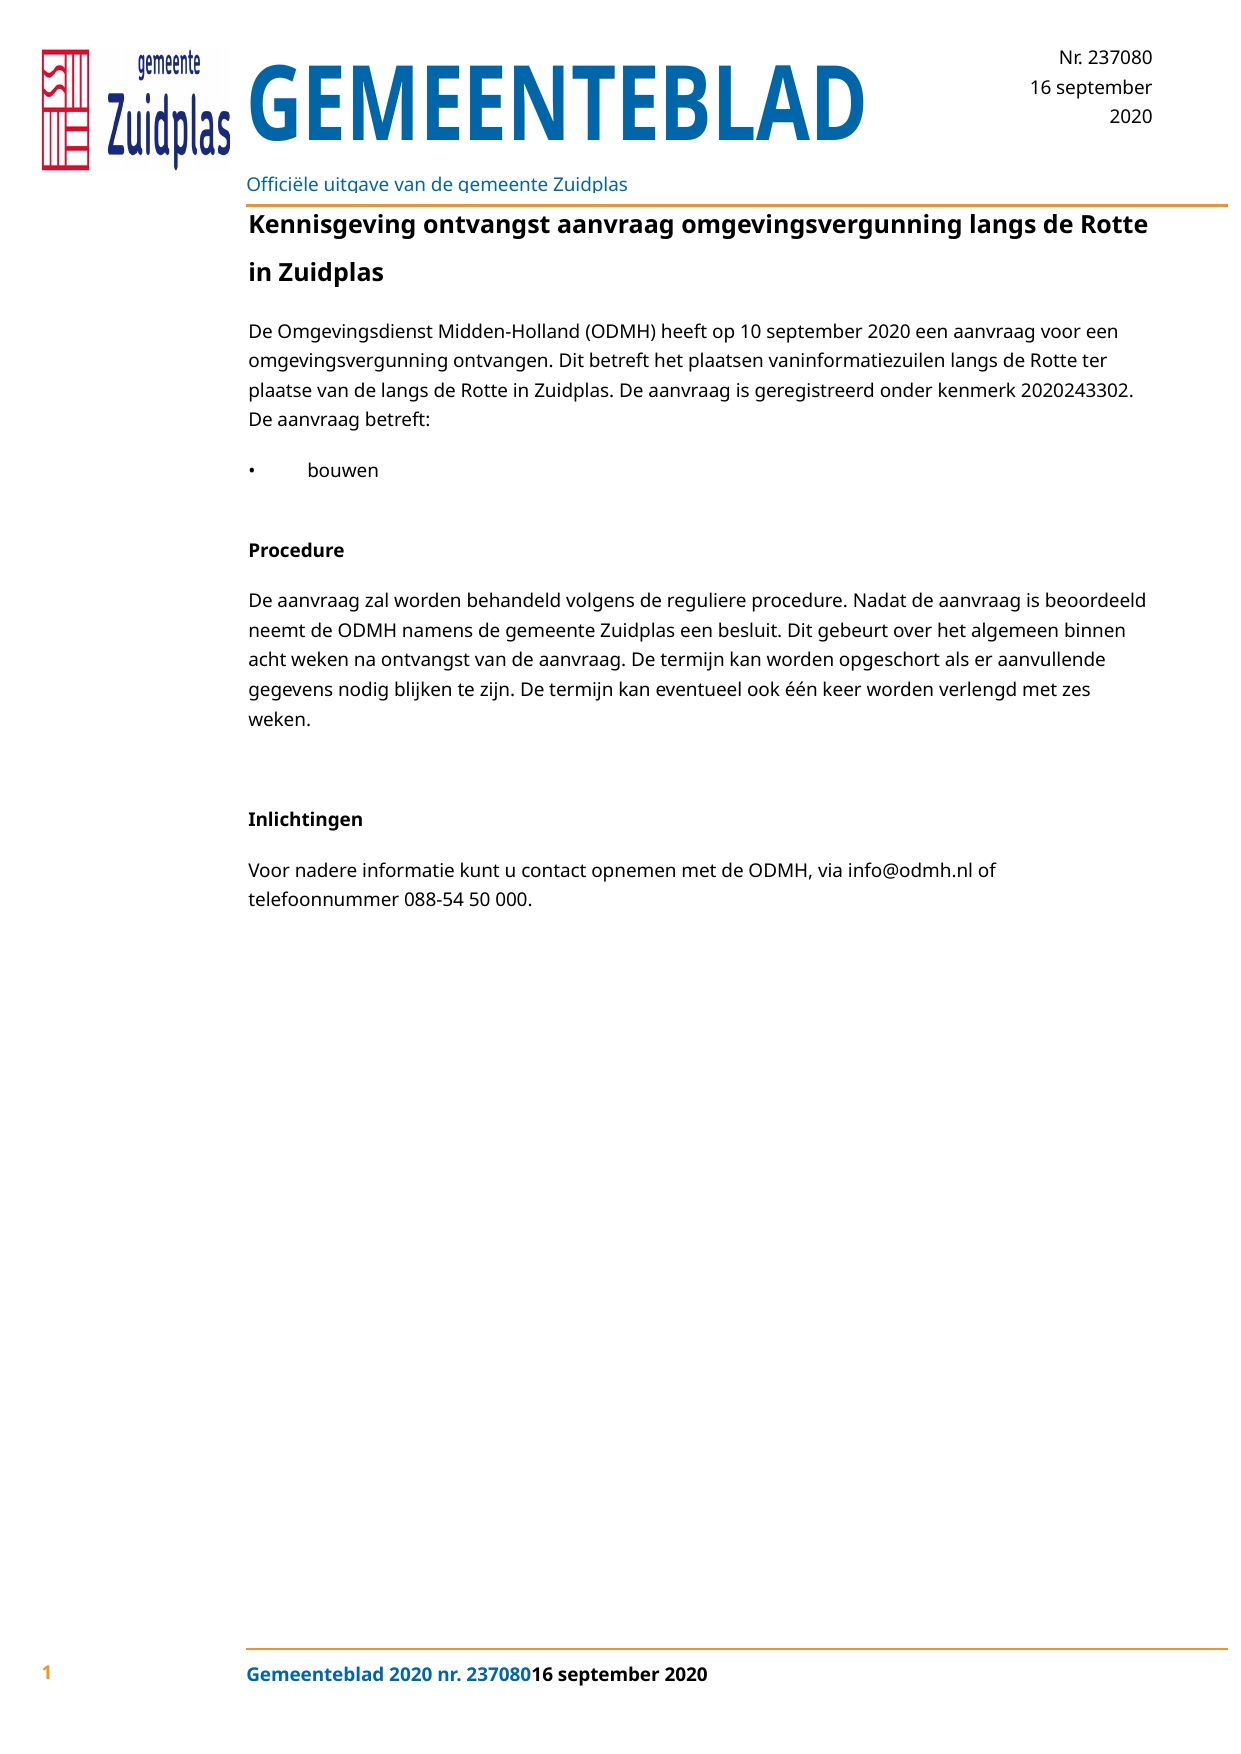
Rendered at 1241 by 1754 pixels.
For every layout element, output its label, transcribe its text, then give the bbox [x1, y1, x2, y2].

text Procedure [248, 537, 1152, 563]
text De aanvraag zal worden behandeld volgens de reguliere procedure. Nadat de aanvraag is beoordeeld neemt de ODMH namens de gemeente Zuidplas een besluit. Dit gebeurt over het algemeen binnen acht weken na ontvangst van de aanvraag. De termijn kan worden opgeschort als er aanvullende gegevens nodig blijken te zijn. De termijn kan eventueel ook één keer worden verlengd met zes weken. [248, 587, 1152, 732]
list bouwen [248, 457, 1152, 483]
picture [41, 47, 231, 172]
text Inlichtingen [248, 807, 1152, 832]
text Voor nadere informatie kunt u contact opnemen met de ODMH, via info@odmh.nl of telefoonnummer 088-54 50 000. [248, 857, 1152, 912]
text De Omgevingsdienst Midden-Holland (ODMH) heeft op 10 september 2020 een aanvraag voor een omgevingsvergunning ontvangen. Dit betreft het plaatsen vaninformatiezuilen langs de Rotte ter plaatse van de langs de Rotte in Zuidplas. De aanvraag is geregistreerd onder kenmerk 2020243302. De aanvraag betreft: [248, 318, 1152, 432]
text Kennisgeving ontvangst aanvraag omgevingsvergunning langs de Rotte in Zuidplas [248, 207, 1152, 288]
